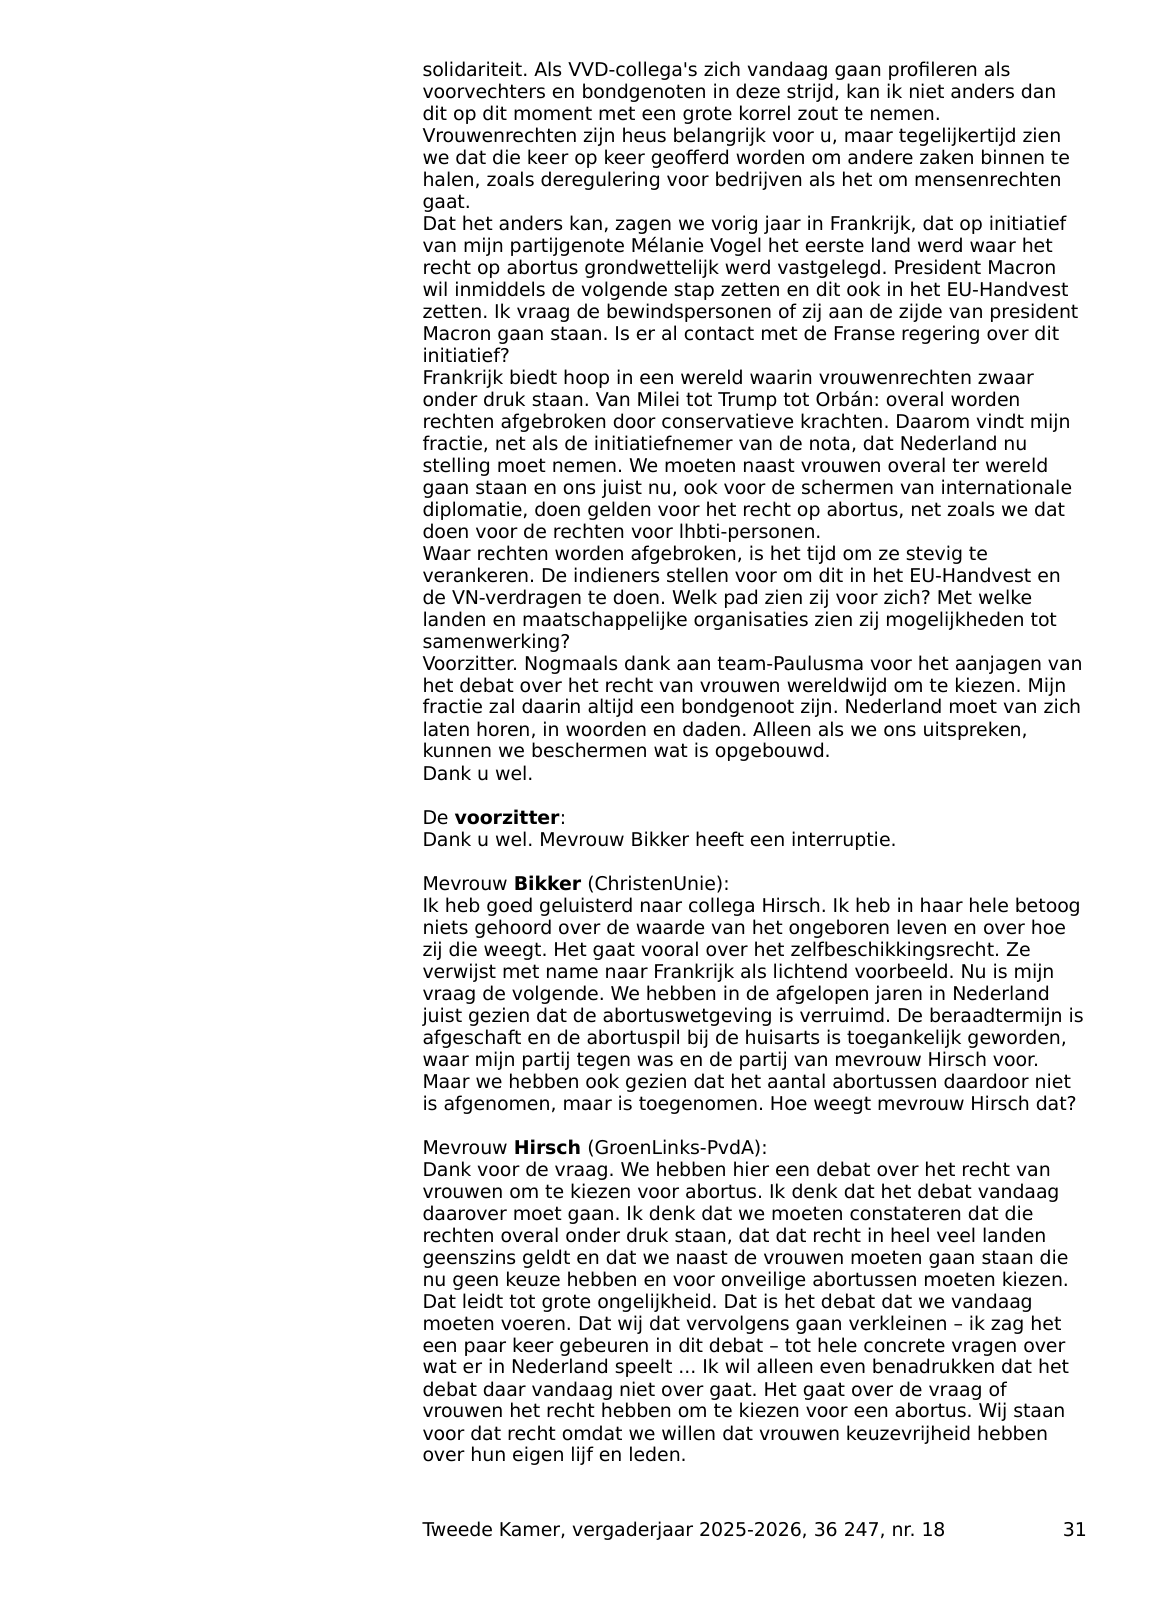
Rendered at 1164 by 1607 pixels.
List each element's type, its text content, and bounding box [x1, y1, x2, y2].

text Voorzitter. Nogmaals dank aan team-Paulusma voor het aanjagen van het debat over het recht van vrouwen wereldwijd om te kiezen. Mijn fractie zal daarin altijd een bondgenoot zijn. Nederland moet van zich laten horen, in woorden en daden. Alleen als we ons uitspreken, kunnen we beschermen wat is opgebouwd. [422, 652, 1087, 762]
text Dank u wel. Mevrouw Bikker heeft een interruptie. [422, 828, 1087, 851]
text Dank u wel. [422, 762, 1087, 784]
text Frankrijk biedt hoop in een wereld waarin vrouwenrechten zwaar onder druk staan. Van Milei tot Trump tot Orbán: overal worden rechten afgebroken door conservatieve krachten. Daarom vindt mijn fractie, net als de initiatiefnemer van de nota, dat Nederland nu stelling moet nemen. We moeten naast vrouwen overal ter wereld gaan staan en ons juist nu, ook voor de schermen van internationale diplomatie, doen gelden voor het recht op abortus, net zoals we dat doen voor de rechten voor lhbti-personen. [422, 367, 1087, 543]
text Mevrouw Hirsch (GroenLinks-PvdA): [422, 1137, 1087, 1159]
text Dank voor de vraag. We hebben hier een debat over het recht van vrouwen om te kiezen voor abortus. Ik denk dat het debat vandaag daarover moet gaan. Ik denk dat we moeten constateren dat die rechten overal onder druk staan, dat dat recht in heel veel landen geenszins geldt en dat we naast de vrouwen moeten gaan staan die nu geen keuze hebben en voor onveilige abortussen moeten kiezen. Dat leidt tot grote ongelijkheid. Dat is het debat dat we vandaag moeten voeren. Dat wij dat vervolgens gaan verkleinen – ik zag het een paar keer gebeuren in dit debat – tot hele concrete vragen over wat er in Nederland speelt ... Ik wil alleen even benadrukken dat het debat daar vandaag niet over gaat. Het gaat over de vraag of vrouwen het recht hebben om te kiezen voor een abortus. Wij staan voor dat recht omdat we willen dat vrouwen keuzevrijheid hebben over hun eigen lijf en leden. [422, 1159, 1087, 1466]
text De voorzitter: [422, 807, 1087, 828]
text Dat het anders kan, zagen we vorig jaar in Frankrijk, dat op initiatief van mijn partijgenote Mélanie Vogel het eerste land werd waar het recht op abortus grondwettelijk werd vastgelegd. President Macron wil inmiddels de volgende stap zetten en dit ook in het EU-Handvest zetten. Ik vraag de bewindspersonen of zij aan de zijde van president Macron gaan staan. Is er al contact met de Franse regering over dit initiatief? [422, 213, 1087, 367]
text Waar rechten worden afgebroken, is het tijd om ze stevig te verankeren. De indieners stellen voor om dit in het EU-Handvest en de VN-verdragen te doen. Welk pad zien zij voor zich? Met welke landen en maatschappelijke organisaties zien zij mogelijkheden tot samenwerking? [422, 543, 1087, 652]
text Ik heb goed geluisterd naar collega Hirsch. Ik heb in haar hele betoog niets gehoord over de waarde van het ongeboren leven en over hoe zij die weegt. Het gaat vooral over het zelfbeschikkingsrecht. Ze verwijst met name naar Frankrijk als lichtend voorbeeld. Nu is mijn vraag de volgende. We hebben in de afgelopen jaren in Nederland juist gezien dat de abortuswetgeving is verruimd. De beraadtermijn is afgeschaft en de abortuspil bij de huisarts is toegankelijk geworden, waar mijn partij tegen was en de partij van mevrouw Hirsch voor. Maar we hebben ook gezien dat het aantal abortussen daardoor niet is afgenomen, maar is toegenomen. Hoe weegt mevrouw Hirsch dat? [422, 895, 1087, 1114]
text Mevrouw Bikker (ChristenUnie): [422, 873, 1087, 895]
text solidariteit. Als VVD-collega's zich vandaag gaan profileren als voorvechters en bondgenoten in deze strijd, kan ik niet anders dan dit op dit moment met een grote korrel zout te nemen. Vrouwenrechten zijn heus belangrijk voor u, maar tegelijkertijd zien we dat die keer op keer geofferd worden om andere zaken binnen te halen, zoals deregulering voor bedrijven als het om mensenrechten gaat. [422, 59, 1087, 213]
